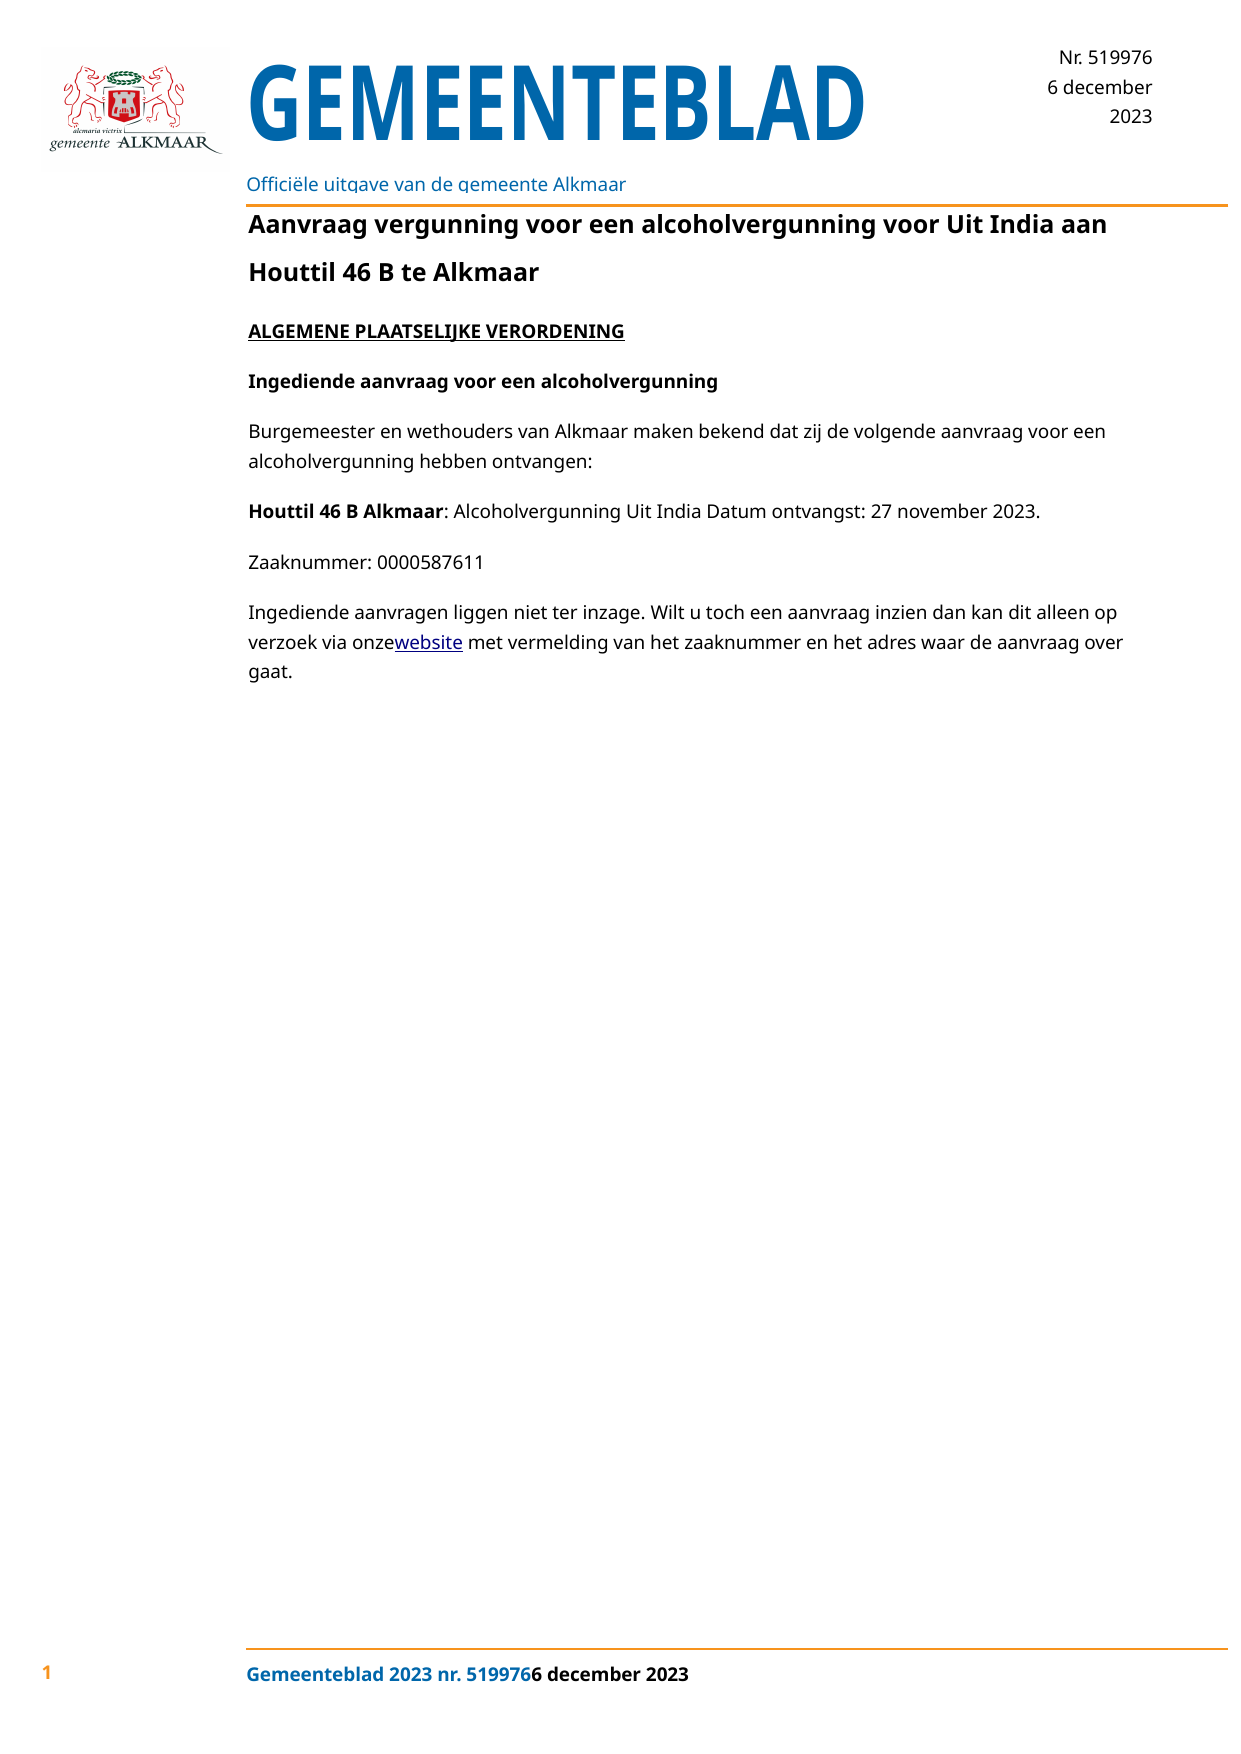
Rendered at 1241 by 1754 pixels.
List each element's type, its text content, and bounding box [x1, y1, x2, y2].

text ALGEMENE PLAATSELIJKE VERORDENING [248, 318, 1152, 344]
text Zaaknummer: 0000587611 [248, 549, 1152, 575]
picture [41, 47, 231, 172]
text Burgemeester en wethouders van Alkmaar maken bekend dat zij de volgende aanvraag voor een alcoholvergunning hebben ontvangen: [248, 419, 1152, 474]
text Aanvraag vergunning voor een alcoholvergunning voor Uit India aan Houttil 46 B te Alkmaar [248, 207, 1152, 288]
text Ingediende aanvraag voor een alcoholvergunning [248, 368, 1152, 394]
text Houttil 46 B Alkmaar: Alcoholvergunning Uit India Datum ontvangst: 27 november 2023. [248, 499, 1152, 524]
text Ingediende aanvragen liggen niet ter inzage. Wilt u toch een aanvraag inzien dan kan dit alleen op verzoek via onzewebsite met vermelding van het zaaknummer en het adres waar de aanvraag over gaat. [248, 599, 1152, 684]
